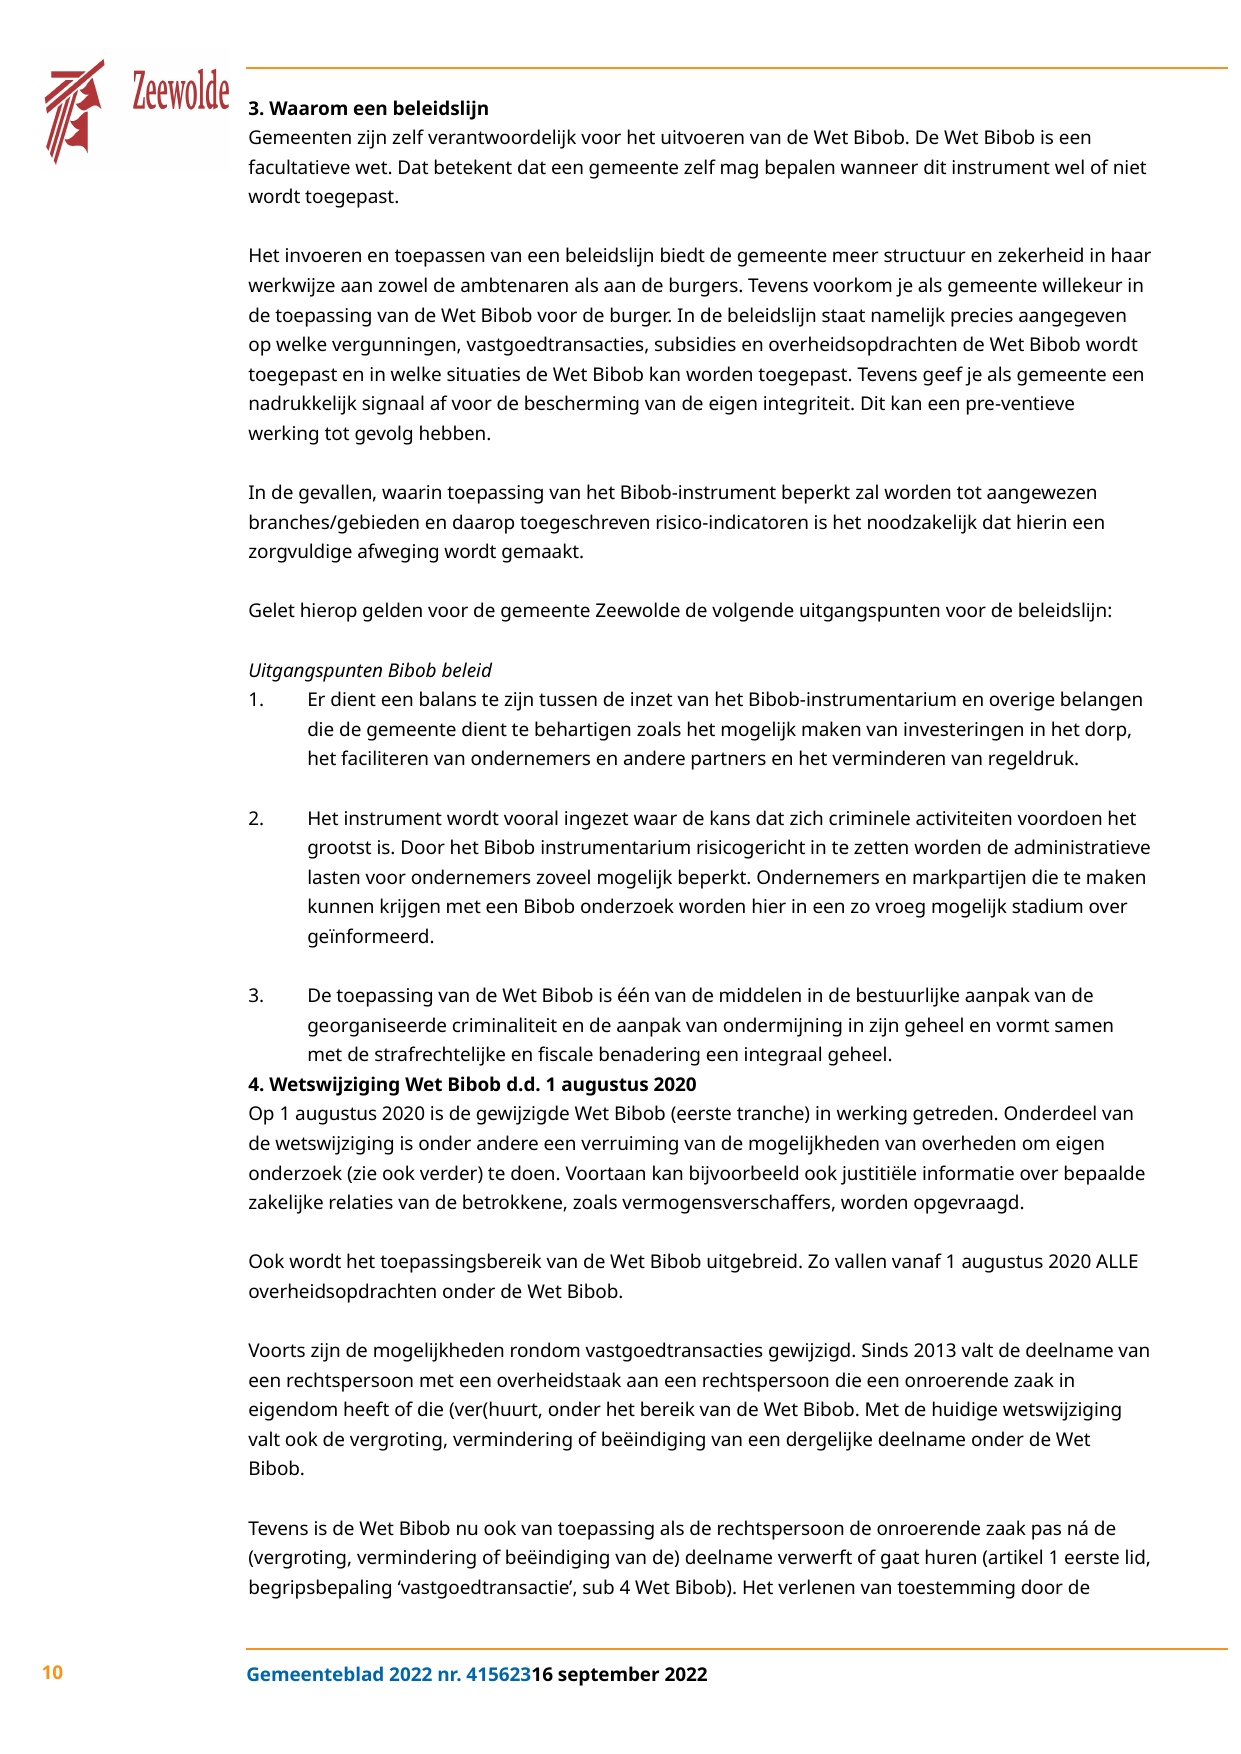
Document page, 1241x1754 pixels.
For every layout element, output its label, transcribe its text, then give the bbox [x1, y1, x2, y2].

list Er dient een balans te zijn tussen de inzet van het Bibob-instrumentarium en overige belangen die de gemeente dient te behartigen zoals het mogelijk maken van investeringen in het dorp, het faciliteren van ondernemers en andere partners en het verminderen van regeldruk. [248, 686, 1152, 771]
list Het instrument wordt vooral ingezet waar de kans dat zich criminele activiteiten voordoen het grootst is. Door het Bibob instrumentarium risicogericht in te zetten worden de administratieve lasten voor ondernemers zoveel mogelijk beperkt. Ondernemers en markpartijen die te maken kunnen krijgen met een Bibob onderzoek worden hier in een zo vroeg mogelijk stadium over geïnformeerd. [248, 805, 1152, 949]
list De toepassing van de Wet Bibob is één van de middelen in de bestuurlijke aanpak van de georganiseerde criminaliteit en de aanpak van ondermijning in zijn geheel en vormt samen met de strafrechtelijke en fiscale benadering een integraal geheel. [248, 982, 1152, 1067]
text Ook wordt het toepassingsbereik van de Wet Bibob uitgebreid. Zo vallen vanaf 1 augustus 2020 ALLE overheidsopdrachten onder de Wet Bibob. [248, 1248, 1152, 1304]
text 4. Wetswijziging Wet Bibob d.d. 1 augustus 2020 [248, 1071, 1152, 1097]
text Uitgangspunten Bibob beleid [248, 657, 1152, 683]
text Tevens is de Wet Bibob nu ook van toepassing als de rechtspersoon de onroerende zaak pas ná de (vergroting, vermindering of beëindiging van de) deelname verwerft of gaat huren (artikel 1 eerste lid, begripsbepaling ‘vastgoedtransactie’, sub 4 Wet Bibob). Het verlenen van toestemming door de [248, 1515, 1152, 1600]
text Op 1 augustus 2020 is de gewijzigde Wet Bibob (eerste tranche) in werking getreden. Onderdeel van de wetswijziging is onder andere een verruiming van de mogelijkheden van overheden om eigen onderzoek (zie ook verder) te doen. Voortaan kan bijvoorbeeld ook justitiële informatie over bepaalde zakelijke relaties van de betrokkene, zoals vermogensverschaffers, worden opgevraagd. [248, 1101, 1152, 1215]
text Het invoeren en toepassen van een beleidslijn biedt de gemeente meer structuur en zekerheid in haar werkwijze aan zowel de ambtenaren als aan de burgers. Tevens voorkom je als gemeente willekeur in de toepassing van de Wet Bibob voor de burger. In de beleidslijn staat namelijk precies aangegeven op welke vergunningen, vastgoedtransacties, subsidies en overheidsopdrachten de Wet Bibob wordt toegepast en in welke situaties de Wet Bibob kan worden toegepast. Tevens geef je als gemeente een nadrukkelijk signaal af voor de bescherming van de eigen integriteit. Dit kan een pre-ventieve werking tot gevolg hebben. [248, 243, 1152, 446]
text 3. Waarom een beleidslijn [248, 95, 1152, 121]
text Gelet hierop gelden voor de gemeente Zeewolde de volgende uitgangspunten voor de beleidslijn: [248, 598, 1152, 623]
picture [41, 47, 231, 172]
text In de gevallen, waarin toepassing van het Bibob-instrument beperkt zal worden tot aangewezen branches/gebieden en daarop toegeschreven risico-indicatoren is het noodzakelijk dat hierin een zorgvuldige afweging wordt gemaakt. [248, 479, 1152, 564]
text Gemeenten zijn zelf verantwoordelijk voor het uitvoeren van de Wet Bibob. De Wet Bibob is een facultatieve wet. Dat betekent dat een gemeente zelf mag bepalen wanneer dit instrument wel of niet wordt toegepast. [248, 124, 1152, 209]
text Voorts zijn de mogelijkheden rondom vastgoedtransacties gewijzigd. Sinds 2013 valt de deelname van een rechtspersoon met een overheidstaak aan een rechtspersoon die een onroerende zaak in eigendom heeft of die (ver(huurt, onder het bereik van de Wet Bibob. Met de huidige wetswijziging valt ook de vergroting, vermindering of beëindiging van een dergelijke deelname onder de Wet Bibob. [248, 1337, 1152, 1481]
